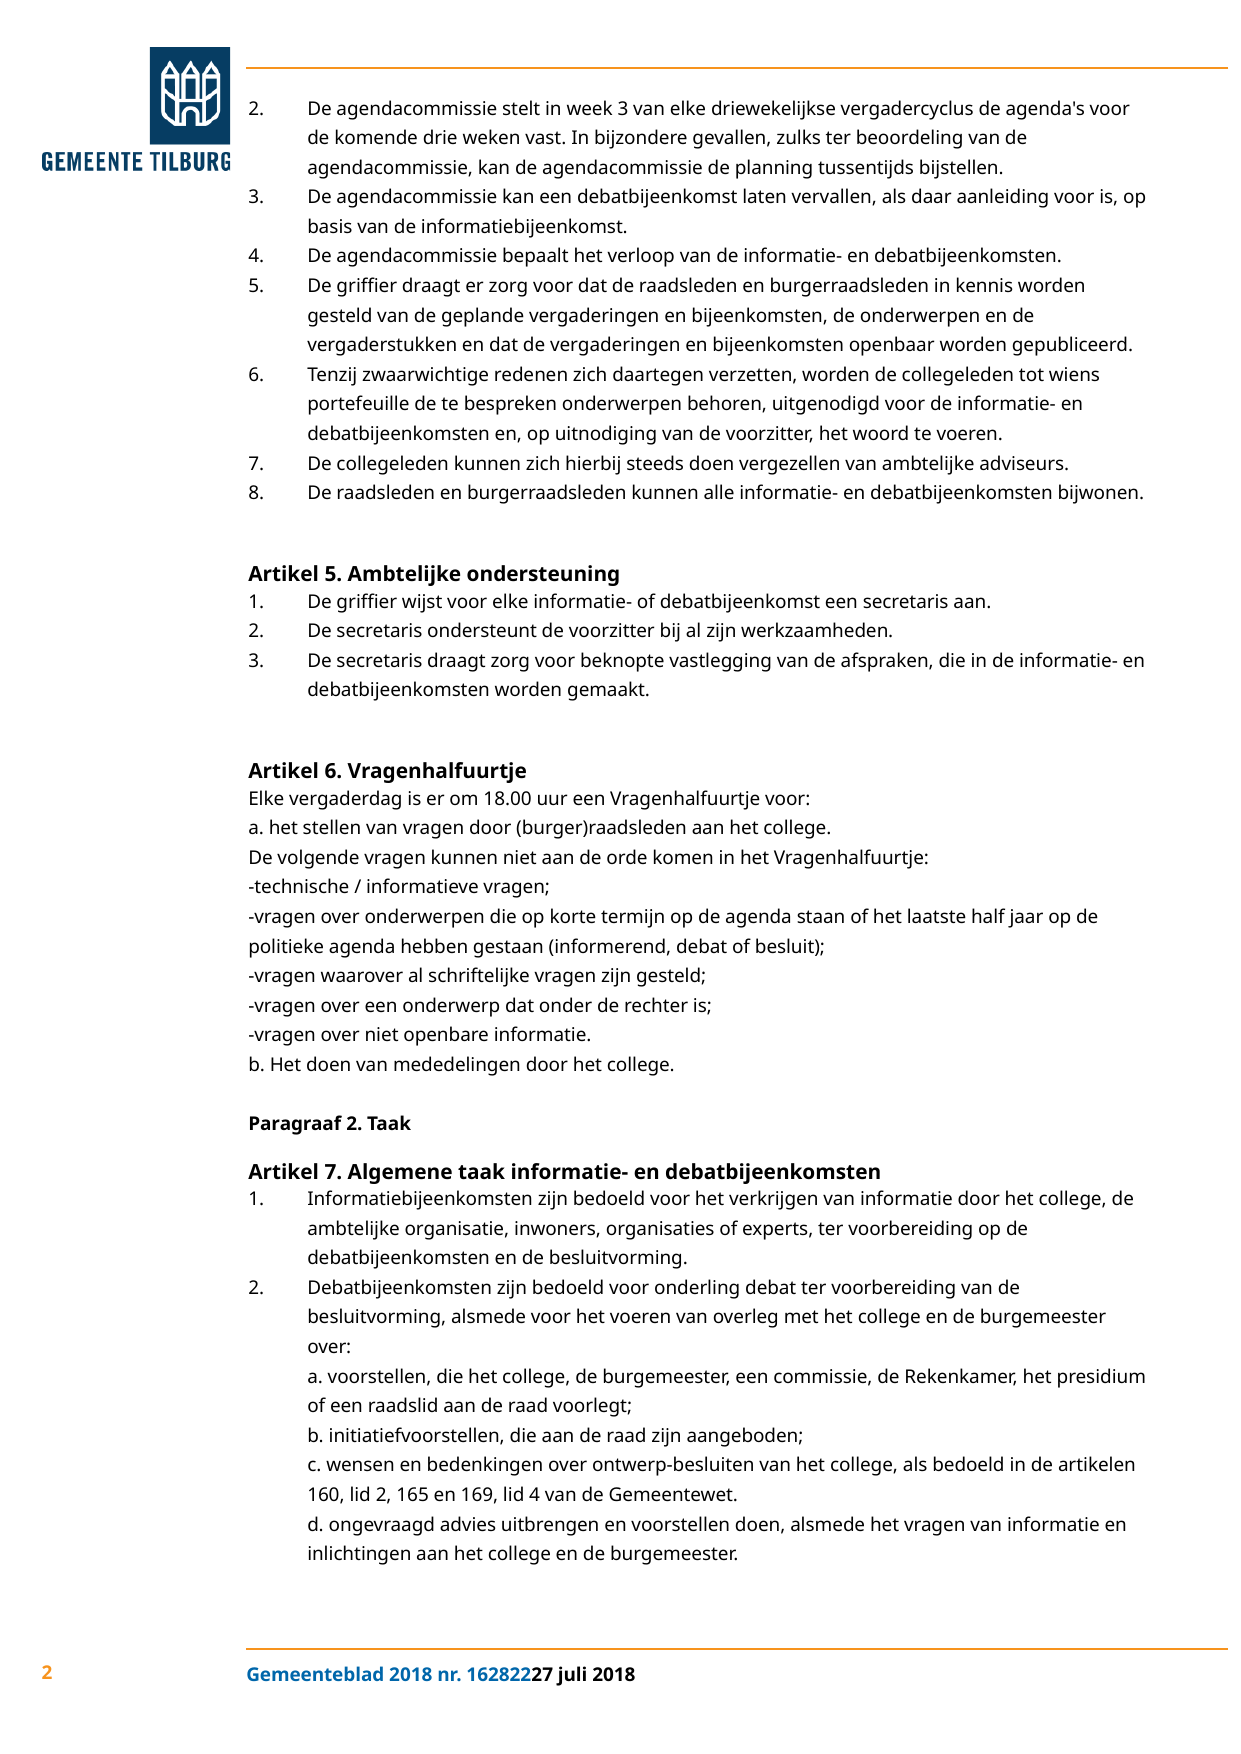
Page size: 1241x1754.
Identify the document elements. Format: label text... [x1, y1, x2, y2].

list Tenzij zwaarwichtige redenen zich daartegen verzetten, worden de collegeleden tot wiens portefeuille de te bespreken onderwerpen behoren, uitgenodigd voor de informatie- en debatbijeenkomsten en, op uitnodiging van de voorzitter, het woord te voeren. [248, 361, 1152, 446]
text Artikel 5. Ambtelijke ondersteuning [248, 559, 1152, 588]
list Informatiebijeenkomsten zijn bedoeld voor het verkrijgen van informatie door het college, de ambtelijke organisatie, inwoners, organisaties of experts, ter voorbereiding op de debatbijeenkomsten en de besluitvorming. [248, 1185, 1152, 1270]
list d. ongevraagd advies uitbrengen en voorstellen doen, alsmede het vragen van informatie en inlichtingen aan het college en de burgemeester. [248, 1511, 1152, 1566]
text Paragraaf 2. Taak [248, 1110, 1152, 1136]
text -vragen over een onderwerp dat onder de rechter is; [248, 992, 1152, 1018]
text De volgende vragen kunnen niet aan de orde komen in het Vragenhalfuurtje: [248, 844, 1152, 870]
picture [41, 47, 231, 172]
list De griffier draagt er zorg voor dat de raadsleden en burgerraadsleden in kennis worden gesteld van de geplande vergaderingen en bijeenkomsten, de onderwerpen en de vergaderstukken en dat de vergaderingen en bijeenkomsten openbaar worden gepubliceerd. [248, 272, 1152, 357]
list De griffier wijst voor elke informatie- of debatbijeenkomst een secretaris aan. [248, 588, 1152, 613]
list a. voorstellen, die het college, de burgemeester, een commissie, de Rekenkamer, het presidium of een raadslid aan de raad voorlegt; [248, 1363, 1152, 1418]
list De raadsleden en burgerraadsleden kunnen alle informatie- en debatbijeenkomsten bijwonen. [248, 479, 1152, 505]
list De secretaris draagt zorg voor beknopte vastlegging van de afspraken, die in de informatie- en debatbijeenkomsten worden gemaakt. [248, 647, 1152, 702]
text Elke vergaderdag is er om 18.00 uur een Vragenhalfuurtje voor: [248, 785, 1152, 811]
list De agendacommissie bepaalt het verloop van de informatie- en debatbijeenkomsten. [248, 243, 1152, 268]
text -vragen waarover al schriftelijke vragen zijn gesteld; [248, 962, 1152, 988]
list De secretaris ondersteunt de voorzitter bij al zijn werkzaamheden. [248, 617, 1152, 643]
list De agendacommissie stelt in week 3 van elke driewekelijkse vergadercyclus de agenda's voor de komende drie weken vast. In bijzondere gevallen, zulks ter beoordeling van de agendacommissie, kan de agendacommissie de planning tussentijds bijstellen. [248, 95, 1152, 180]
list Debatbijeenkomsten zijn bedoeld voor onderling debat ter voorbereiding van de besluitvorming, alsmede voor het voeren van overleg met het college en de burgemeester over: [248, 1274, 1152, 1359]
text -vragen over niet openbare informatie. [248, 1022, 1152, 1047]
list De collegeleden kunnen zich hierbij steeds doen vergezellen van ambtelijke adviseurs. [248, 450, 1152, 476]
text Artikel 6. Vragenhalfuurtje [248, 757, 1152, 785]
text b. Het doen van mededelingen door het college. [248, 1051, 1152, 1077]
text a. het stellen van vragen door (burger)raadsleden aan het college. [248, 814, 1152, 840]
text Artikel 7. Algemene taak informatie- en debatbijeenkomsten [248, 1157, 1152, 1185]
list De agendacommissie kan een debatbijeenkomst laten vervallen, als daar aanleiding voor is, op basis van de informatiebijeenkomst. [248, 183, 1152, 239]
text -vragen over onderwerpen die op korte termijn op de agenda staan of het laatste half jaar op de politieke agenda hebben gestaan (informerend, debat of besluit); [248, 903, 1152, 959]
list c. wensen en bedenkingen over ontwerp-besluiten van het college, als bedoeld in de artikelen 160, lid 2, 165 en 169, lid 4 van de Gemeentewet. [248, 1452, 1152, 1507]
text -technische / informatieve vragen; [248, 874, 1152, 899]
list b. initiatiefvoorstellen, die aan de raad zijn aangeboden; [248, 1422, 1152, 1448]
